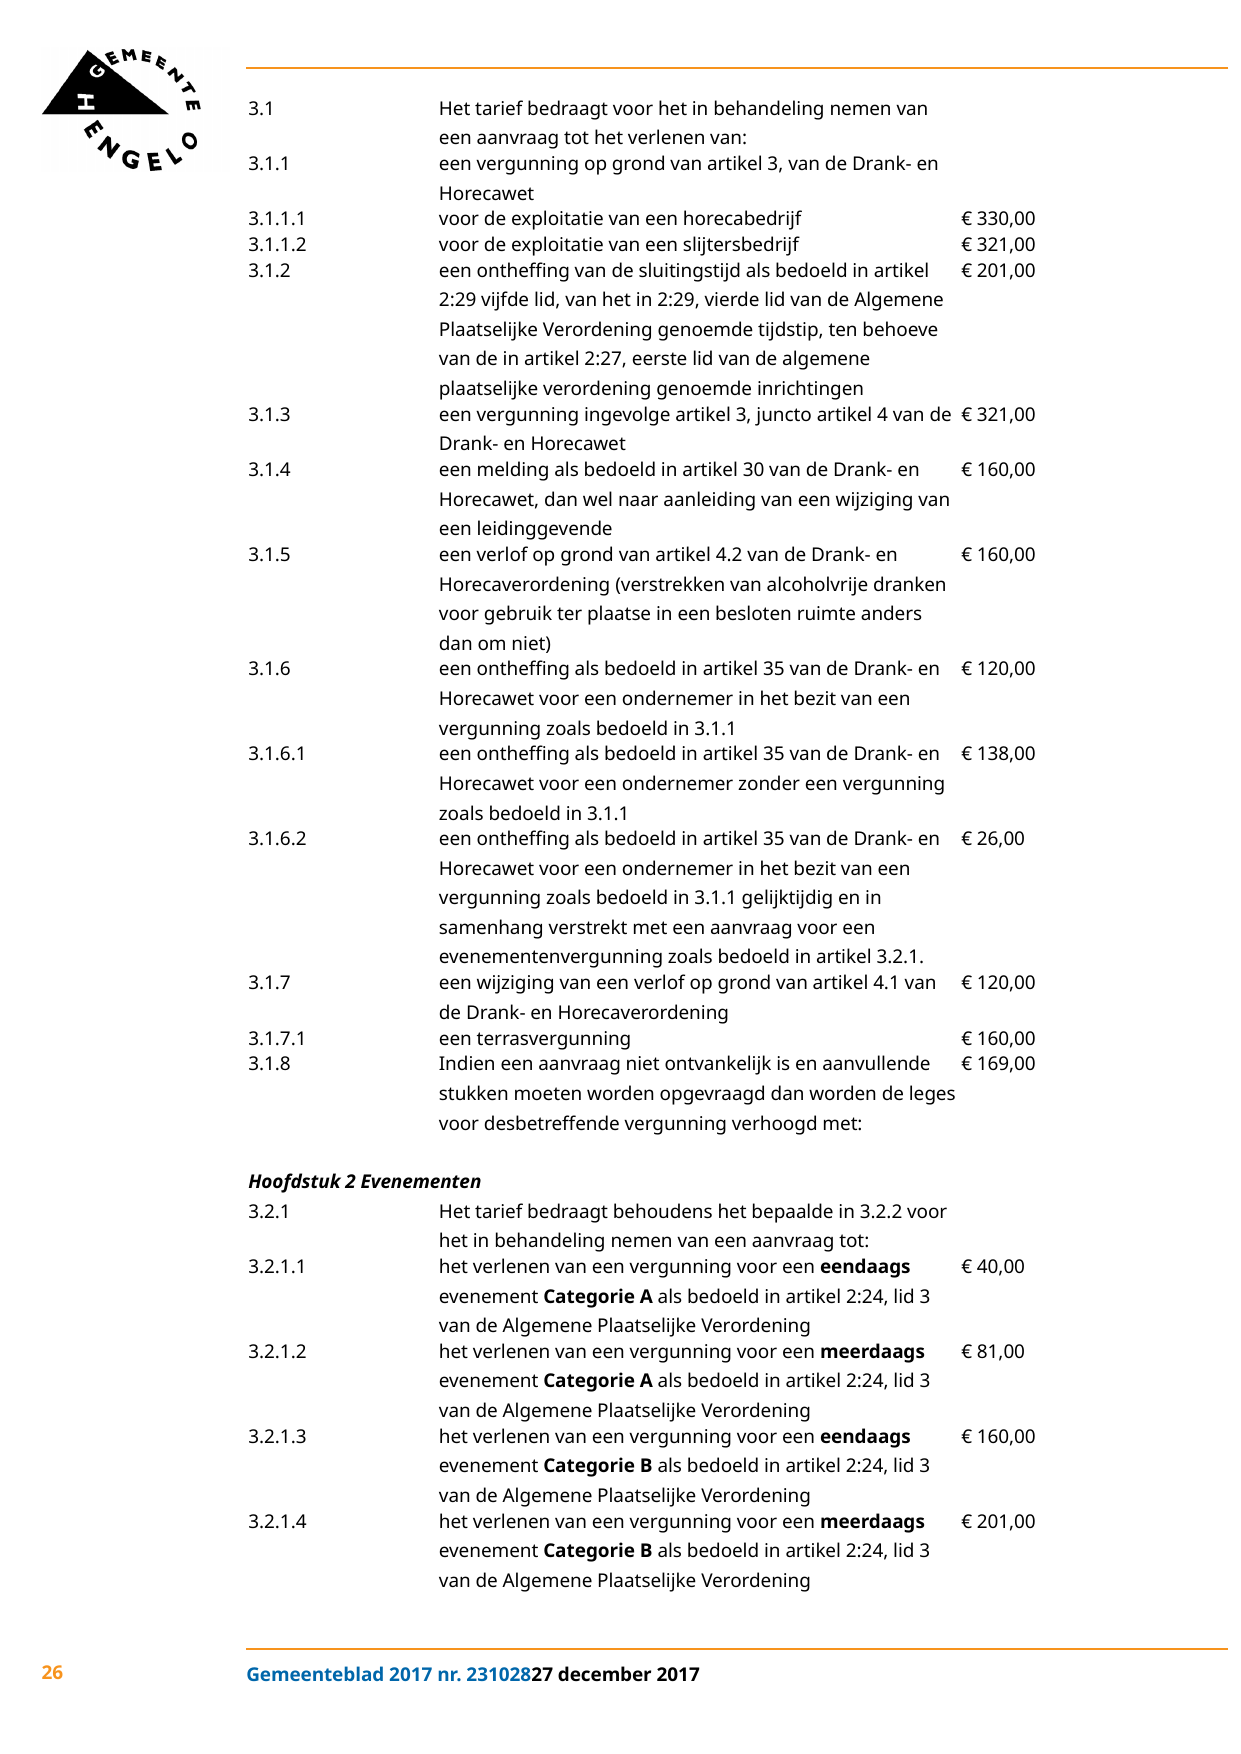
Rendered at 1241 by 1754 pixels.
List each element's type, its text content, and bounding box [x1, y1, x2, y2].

table_cell 3.2.1.2 [248, 1338, 439, 1423]
table_cell een vergunning ingevolge artikel 3, juncto artikel 4 van de Drank- en Horecawet [439, 401, 961, 456]
table_cell een wijziging van een verlof op grond van artikel 4.1 van de Drank- en Horecaverordening [439, 970, 961, 1025]
table_cell 3.1.6.2 [248, 825, 439, 969]
table_cell 3.1.7 [248, 970, 439, 1025]
table_header Het tarief bedraagt voor het in behandeling nemen van een aanvraag tot het verlenen van: [439, 95, 961, 150]
table_cell € 138,00 [961, 741, 1152, 825]
table_cell € 169,00 [961, 1051, 1152, 1135]
table_cell € 160,00 [961, 541, 1152, 656]
table_cell € 160,00 [961, 456, 1152, 541]
table_cell Indien een aanvraag niet ontvankelijk is en aanvullende stukken moeten worden opgevraagd dan worden de leges voor desbetreffende vergunning verhoogd met: [439, 1051, 961, 1135]
table_header Het tarief bedraagt behoudens het bepaalde in 3.2.2 voor het in behandeling nemen van een aanvraag tot: [439, 1198, 961, 1253]
table_cell een ontheffing als bedoeld in artikel 35 van de Drank- en Horecawet voor een ondernemer in het bezit van een vergunning zoals bedoeld in 3.1.1 gelijktijdig en in samenhang verstrekt met een aanvraag voor een evenementenvergunning zoals bedoeld in artikel 3.2.1. [439, 825, 961, 969]
table_cell het verlenen van een vergunning voor een eendaags evenement Categorie A als bedoeld in artikel 2:24, lid 3 van de Algemene Plaatselijke Verordening [439, 1253, 961, 1338]
table_cell het verlenen van een vergunning voor een meerdaags evenement Categorie A als bedoeld in artikel 2:24, lid 3 van de Algemene Plaatselijke Verordening [439, 1338, 961, 1423]
table_cell 3.1.6.1 [248, 741, 439, 825]
table_cell een terrasvergunning [439, 1025, 961, 1051]
table_cell 3.2.1.4 [248, 1508, 439, 1593]
table_header [961, 95, 1152, 150]
table_cell € 160,00 [961, 1423, 1152, 1508]
table_cell een ontheffing van de sluitingstijd als bedoeld in artikel 2:29 vijfde lid, van het in 2:29, vierde lid van de Algemene Plaatselijke Verordening genoemde tijdstip, ten behoeve van de in artikel 2:27, eerste lid van de algemene plaatselijke verordening genoemde inrichtingen [439, 257, 961, 401]
table_cell een melding als bedoeld in artikel 30 van de Drank- en Horecawet, dan wel naar aanleiding van een wijziging van een leidinggevende [439, 456, 961, 541]
table_header 3.2.1 [248, 1198, 439, 1253]
table_cell € 201,00 [961, 257, 1152, 401]
table_cell een vergunning op grond van artikel 3, van de Drank- en Horecawet [439, 150, 961, 205]
table_cell 3.1.2 [248, 257, 439, 401]
table_cell € 160,00 [961, 1025, 1152, 1051]
table_cell een ontheffing als bedoeld in artikel 35 van de Drank- en Horecawet voor een ondernemer in het bezit van een vergunning zoals bedoeld in 3.1.1 [439, 656, 961, 741]
table_cell € 321,00 [961, 401, 1152, 456]
table_cell 3.1.7.1 [248, 1025, 439, 1051]
table_header [961, 1198, 1152, 1253]
table_cell 3.1.1.1 [248, 205, 439, 231]
table_cell een verlof op grond van artikel 4.2 van de Drank- en Horecaverordening (verstrekken van alcoholvrije dranken voor gebruik ter plaatse in een besloten ruimte anders dan om niet) [439, 541, 961, 656]
table_cell € 120,00 [961, 656, 1152, 741]
table_cell € 40,00 [961, 1253, 1152, 1338]
table_cell 3.1.5 [248, 541, 439, 656]
table_cell € 330,00 [961, 205, 1152, 231]
table_cell € 81,00 [961, 1338, 1152, 1423]
picture [41, 47, 231, 172]
table_cell € 26,00 [961, 825, 1152, 969]
table_cell voor de exploitatie van een horecabedrijf [439, 205, 961, 231]
table_cell 3.1.1 [248, 150, 439, 205]
table_cell het verlenen van een vergunning voor een eendaags evenement Categorie B als bedoeld in artikel 2:24, lid 3 van de Algemene Plaatselijke Verordening [439, 1423, 961, 1508]
table_cell voor de exploitatie van een slijtersbedrijf [439, 231, 961, 257]
table_cell 3.1.1.2 [248, 231, 439, 257]
table_cell € 321,00 [961, 231, 1152, 257]
table_cell 3.1.3 [248, 401, 439, 456]
text Hoofdstuk 2 Evenementen [248, 1168, 1152, 1194]
table_cell 3.1.6 [248, 656, 439, 741]
table_header 3.1 [248, 95, 439, 150]
table_cell het verlenen van een vergunning voor een meerdaags evenement Categorie B als bedoeld in artikel 2:24, lid 3 van de Algemene Plaatselijke Verordening [439, 1508, 961, 1593]
table_cell € 201,00 [961, 1508, 1152, 1593]
table_cell 3.1.4 [248, 456, 439, 541]
table_cell € 120,00 [961, 970, 1152, 1025]
table_cell 3.2.1.3 [248, 1423, 439, 1508]
table_cell 3.2.1.1 [248, 1253, 439, 1338]
table_cell een ontheffing als bedoeld in artikel 35 van de Drank- en Horecawet voor een ondernemer zonder een vergunning zoals bedoeld in 3.1.1 [439, 741, 961, 825]
table_cell [961, 150, 1152, 205]
table_cell 3.1.8 [248, 1051, 439, 1135]
